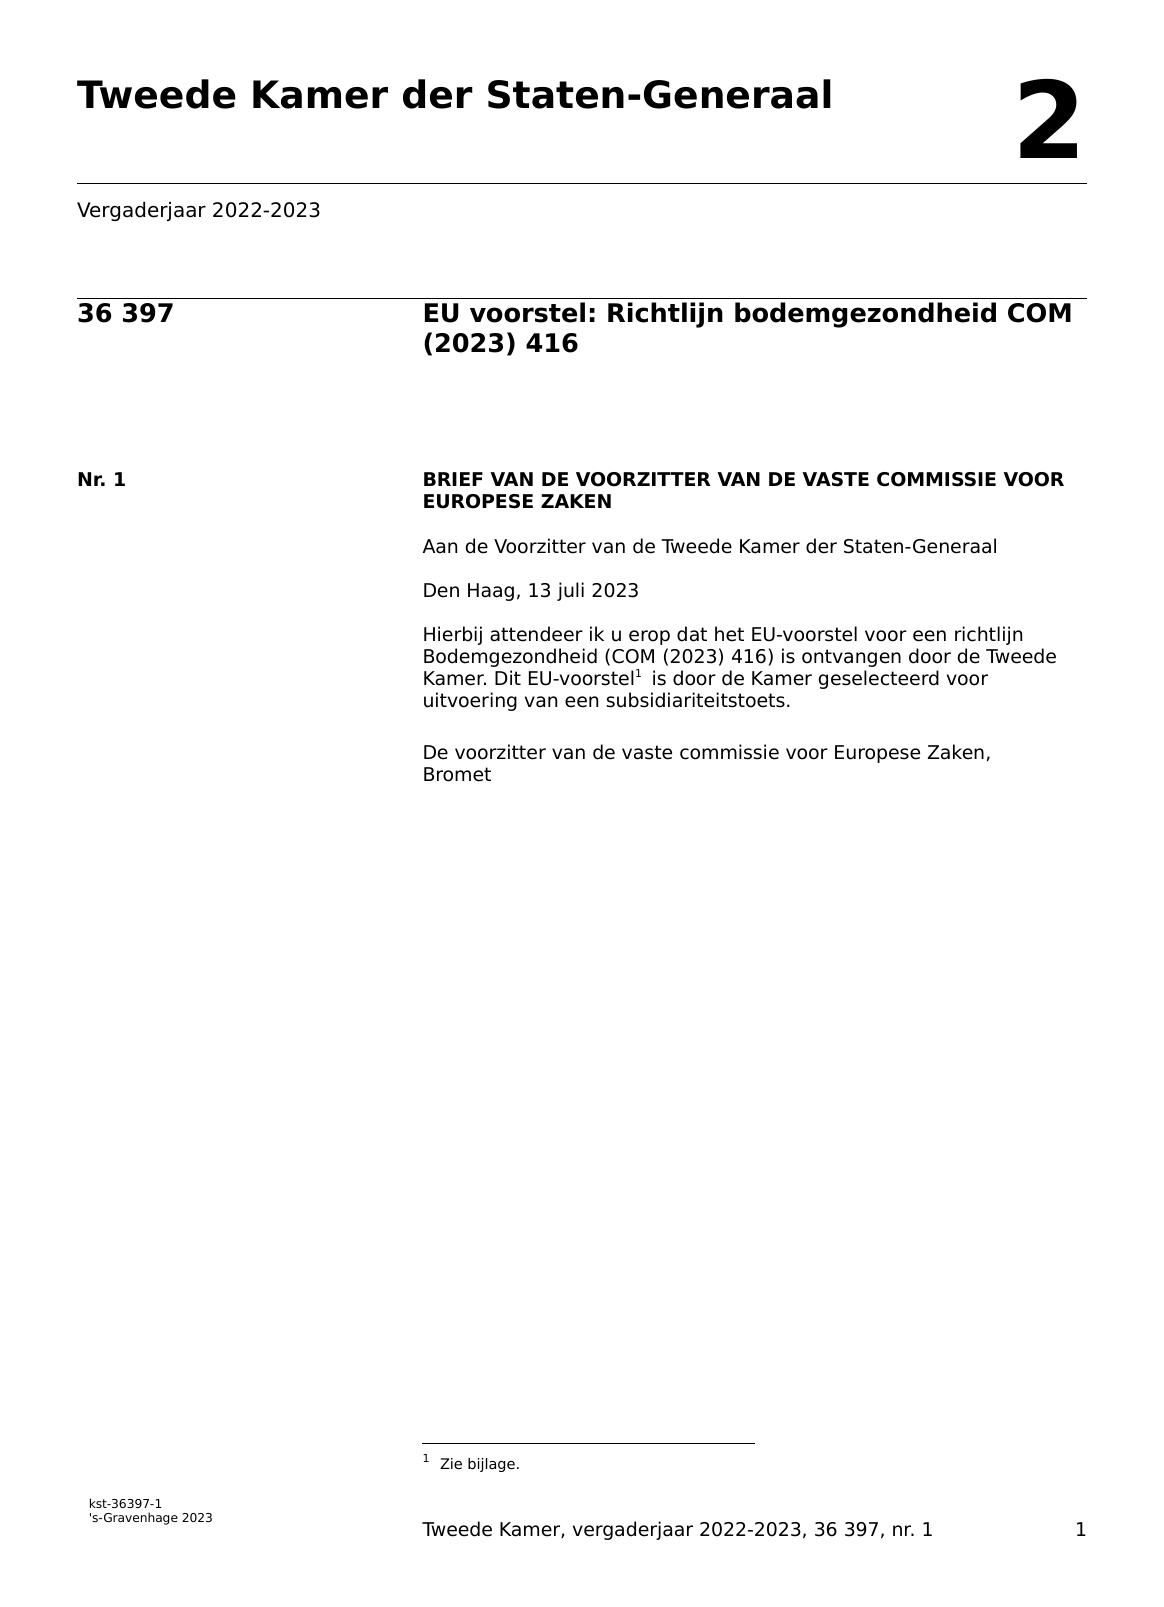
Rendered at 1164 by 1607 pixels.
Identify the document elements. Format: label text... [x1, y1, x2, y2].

text 's-Gravenhage 2023 [88, 1511, 323, 1525]
text Zie bijlage. [422, 1452, 1087, 1474]
table_header 2 [886, 59, 1087, 183]
subtitle Nr. 1 BRIEF VAN DE VOORZITTER VAN DE VASTE COMMISSIE VOOR EUROPESE ZAKEN [77, 469, 1087, 513]
text Hierbij attendeer ik u erop dat het EU-voorstel voor een richtlijn Bodemgezondheid (COM (2023) 416) is ontvangen door de Tweede Kamer. Dit EU-voorstel is door de Kamer geselecteerd voor uitvoering van een subsidiariteitstoets. [422, 624, 1087, 712]
table_header Tweede Kamer der Staten-Generaal [77, 59, 886, 183]
text De voorzitter van de vaste commissie voor Europese Zaken, Bromet [422, 742, 1087, 786]
table_cell Vergaderjaar 2022-2023 [77, 184, 1087, 298]
text kst-36397-1 [88, 1497, 323, 1511]
text Aan de Voorzitter van de Tweede Kamer der Staten-Generaal [422, 536, 1087, 557]
subtitle 36 397 EU voorstel: Richtlijn bodemgezondheid COM (2023) 416 [77, 299, 1087, 358]
text Den Haag, 13 juli 2023 [422, 580, 1087, 602]
